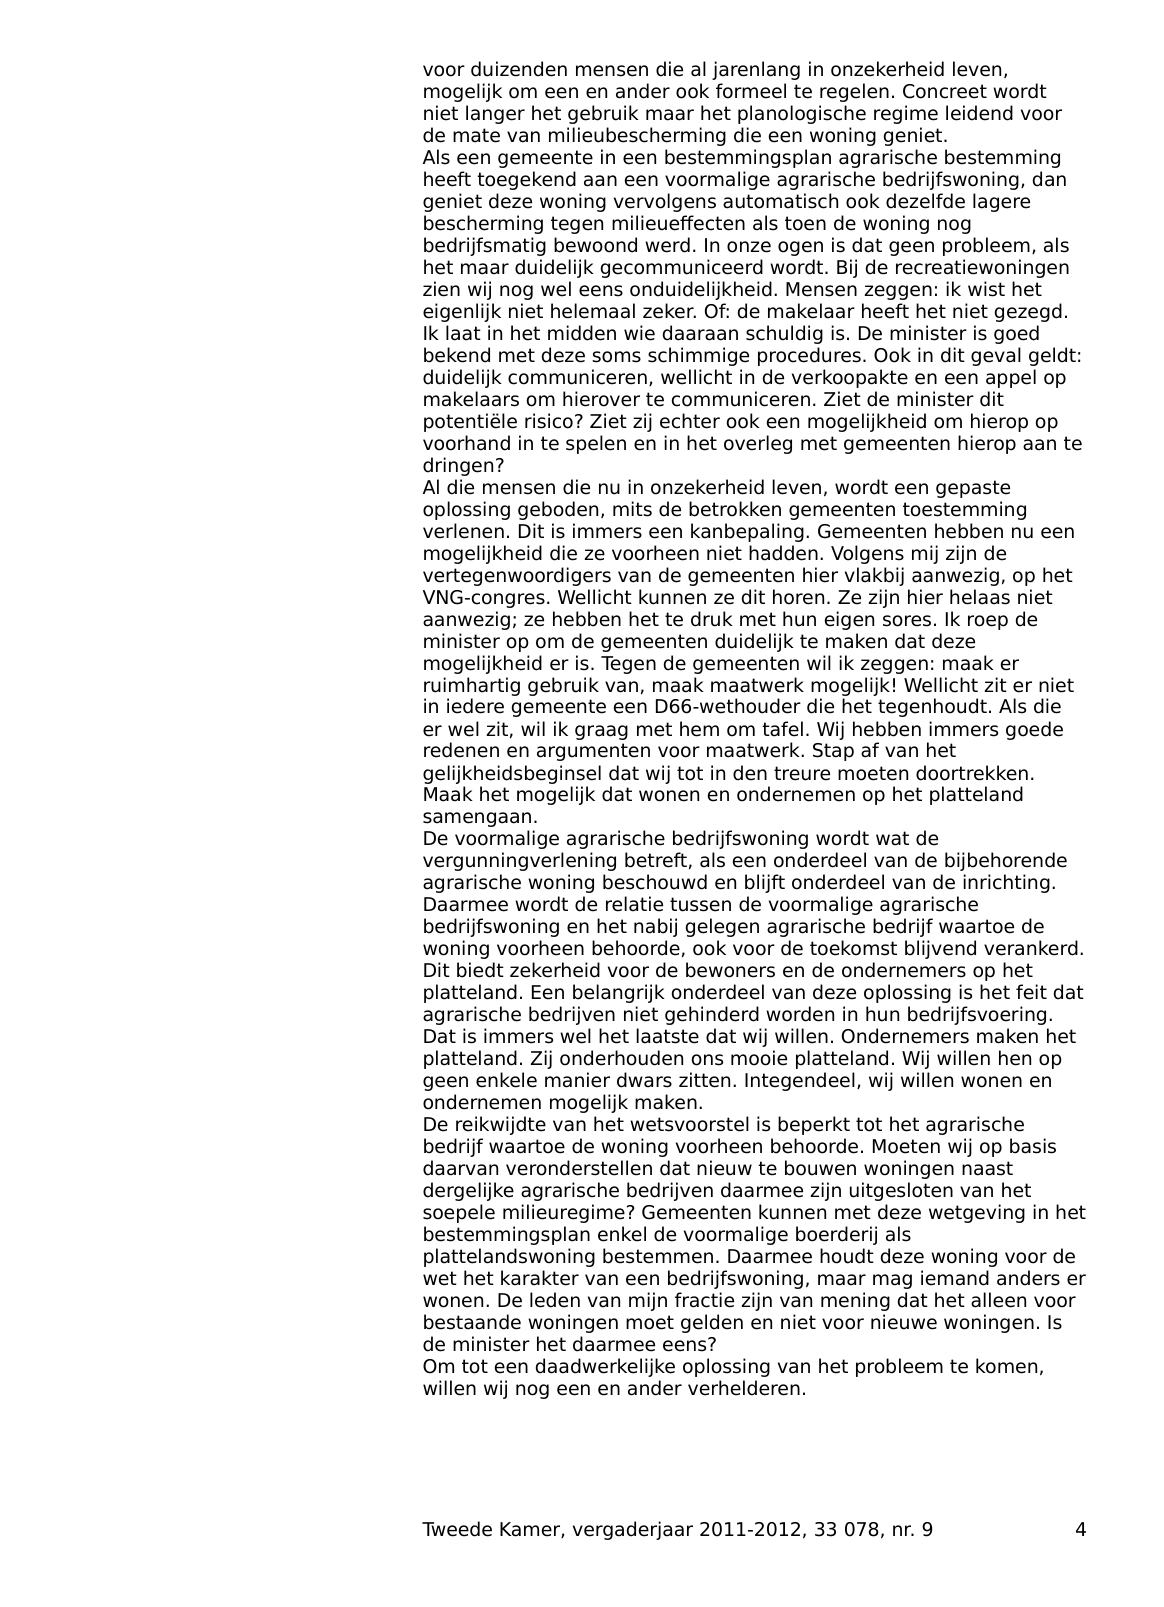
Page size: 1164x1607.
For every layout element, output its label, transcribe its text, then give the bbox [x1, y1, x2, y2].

text De reikwijdte van het wetsvoorstel is beperkt tot het agrarische bedrijf waartoe de woning voorheen behoorde. Moeten wij op basis daarvan veronderstellen dat nieuw te bouwen woningen naast dergelijke agrarische bedrijven daarmee zijn uitgesloten van het soepele milieuregime? Gemeenten kunnen met deze wetgeving in het bestemmingsplan enkel de voormalige boerderij als plattelandswoning bestemmen. Daarmee houdt deze woning voor de wet het karakter van een bedrijfswoning, maar mag iemand anders er wonen. De leden van mijn fractie zijn van mening dat het alleen voor bestaande woningen moet gelden en niet voor nieuwe woningen. Is de minister het daarmee eens? [422, 1114, 1087, 1356]
text De voormalige agrarische bedrijfswoning wordt wat de vergunningverlening betreft, als een onderdeel van de bijbehorende agrarische woning beschouwd en blijft onderdeel van de inrichting. Daarmee wordt de relatie tussen de voormalige agrarische bedrijfswoning en het nabij gelegen agrarische bedrijf waartoe de woning voorheen behoorde, ook voor de toekomst blijvend verankerd. Dit biedt zekerheid voor de bewoners en de ondernemers op het platteland. Een belangrijk onderdeel van deze oplossing is het feit dat agrarische bedrijven niet gehinderd worden in hun bedrijfsvoering. Dat is immers wel het laatste dat wij willen. Ondernemers maken het platteland. Zij onderhouden ons mooie platteland. Wij willen hen op geen enkele manier dwars zitten. Integendeel, wij willen wonen en ondernemen mogelijk maken. [422, 828, 1087, 1114]
text voor duizenden mensen die al jarenlang in onzekerheid leven, mogelijk om een en ander ook formeel te regelen. Concreet wordt niet langer het gebruik maar het planologische regime leidend voor de mate van milieubescherming die een woning geniet. [422, 59, 1087, 147]
text Om tot een daadwerkelijke oplossing van het probleem te komen, willen wij nog een en ander verhelderen. [422, 1356, 1087, 1400]
text Als een gemeente in een bestemmingsplan agrarische bestemming heeft toegekend aan een voormalige agrarische bedrijfswoning, dan geniet deze woning vervolgens automatisch ook dezelfde lagere bescherming tegen milieueffecten als toen de woning nog bedrijfsmatig bewoond werd. In onze ogen is dat geen probleem, als het maar duidelijk gecommuniceerd wordt. Bij de recreatiewoningen zien wij nog wel eens onduidelijkheid. Mensen zeggen: ik wist het eigenlijk niet helemaal zeker. Of: de makelaar heeft het niet gezegd. Ik laat in het midden wie daaraan schuldig is. De minister is goed bekend met deze soms schimmige procedures. Ook in dit geval geldt: duidelijk communiceren, wellicht in de verkoopakte en een appel op makelaars om hierover te communiceren. Ziet de minister dit potentiële risico? Ziet zij echter ook een mogelijkheid om hierop op voorhand in te spelen en in het overleg met gemeenten hierop aan te dringen? [422, 147, 1087, 477]
text Al die mensen die nu in onzekerheid leven, wordt een gepaste oplossing geboden, mits de betrokken gemeenten toestemming verlenen. Dit is immers een kanbepaling. Gemeenten hebben nu een mogelijkheid die ze voorheen niet hadden. Volgens mij zijn de vertegenwoordigers van de gemeenten hier vlakbij aanwezig, op het VNG-congres. Wellicht kunnen ze dit horen. Ze zijn hier helaas niet aanwezig; ze hebben het te druk met hun eigen sores. Ik roep de minister op om de gemeenten duidelijk te maken dat deze mogelijkheid er is. Tegen de gemeenten wil ik zeggen: maak er ruimhartig gebruik van, maak maatwerk mogelijk! Wellicht zit er niet in iedere gemeente een D66-wethouder die het tegenhoudt. Als die er wel zit, wil ik graag met hem om tafel. Wij hebben immers goede redenen en argumenten voor maatwerk. Stap af van het gelijkheidsbeginsel dat wij tot in den treure moeten doortrekken. Maak het mogelijk dat wonen en ondernemen op het platteland samengaan. [422, 477, 1087, 828]
